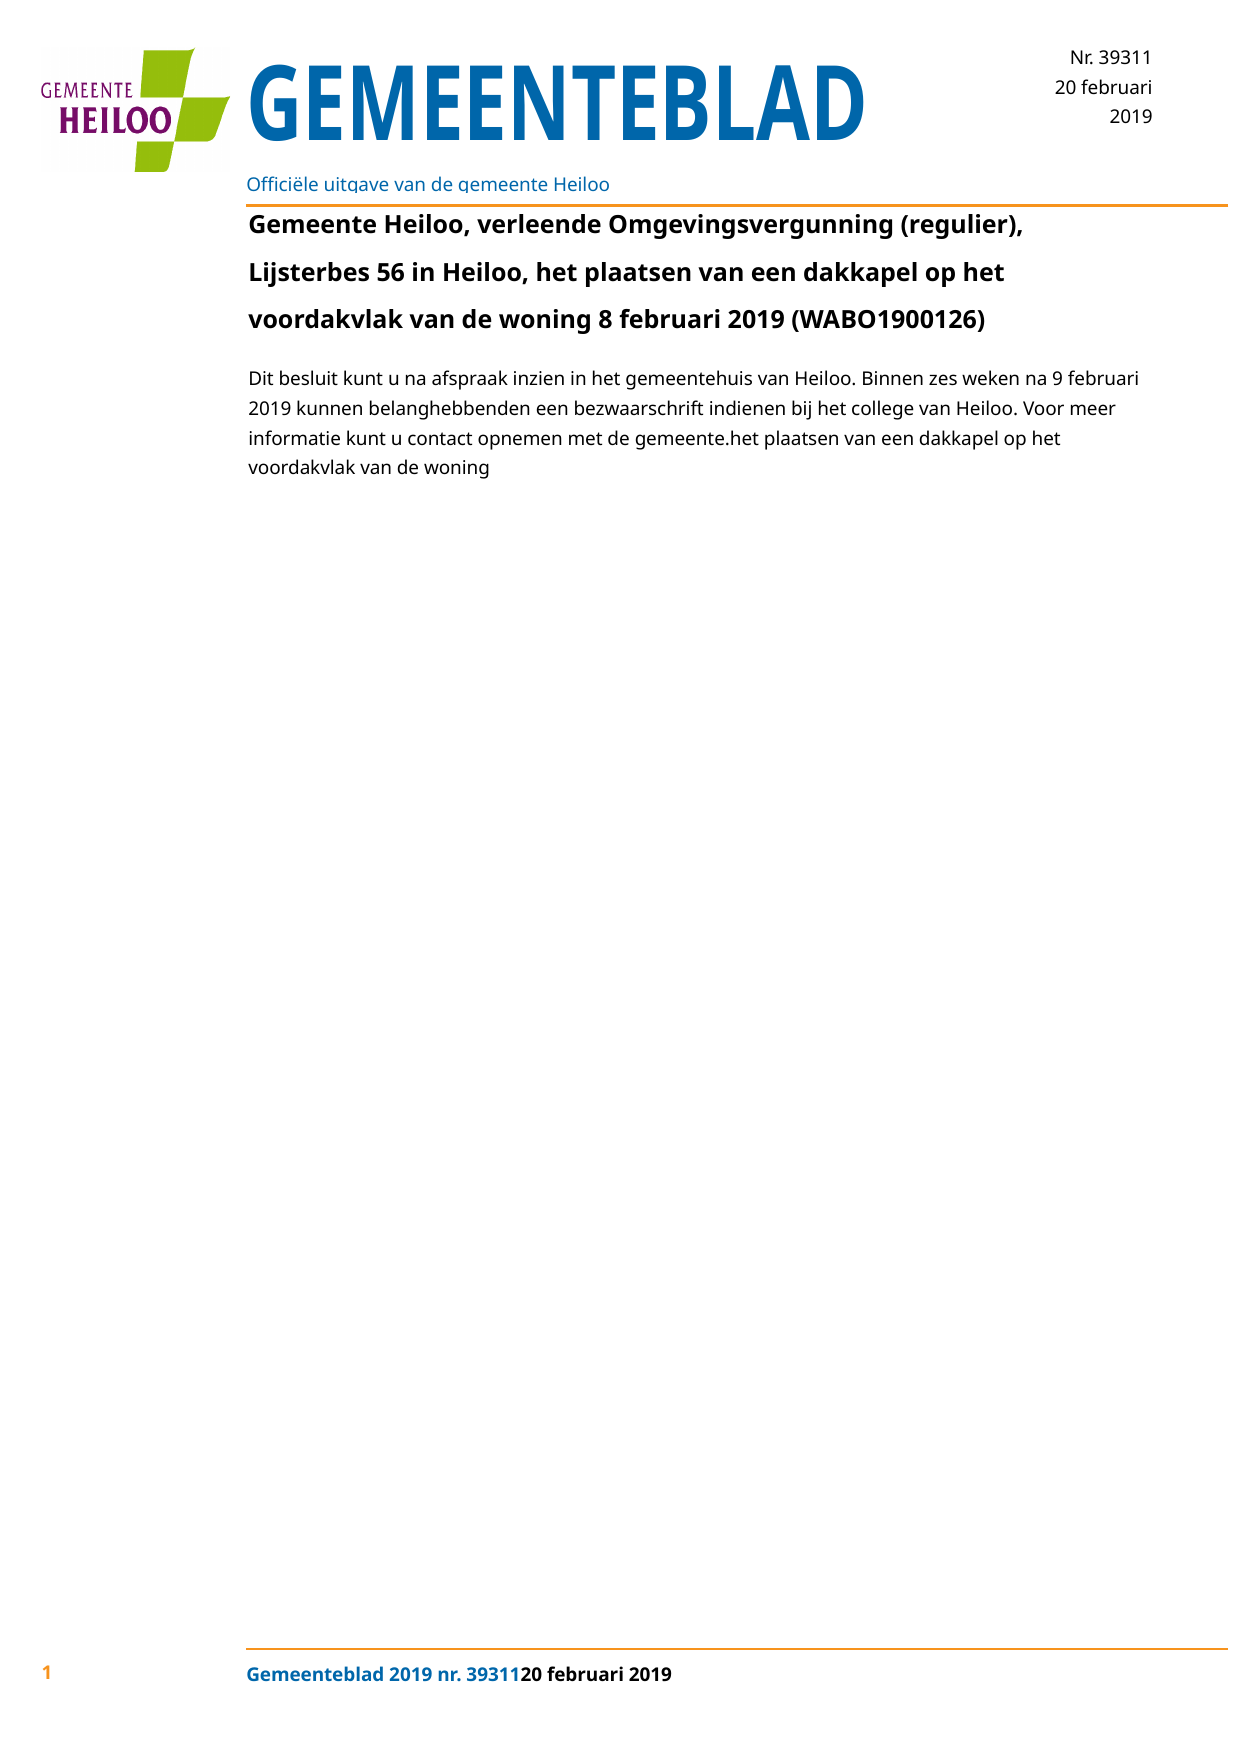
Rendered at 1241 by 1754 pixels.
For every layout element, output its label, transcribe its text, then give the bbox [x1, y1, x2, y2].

picture [41, 47, 231, 172]
text Dit besluit kunt u na afspraak inzien in het gemeentehuis van Heiloo. Binnen zes weken na 9 februari 2019 kunnen belanghebbenden een bezwaarschrift indienen bij het college van Heiloo. Voor meer informatie kunt u contact opnemen met de gemeente.het plaatsen van een dakkapel op het voordakvlak van de woning [248, 366, 1152, 480]
text Gemeente Heiloo, verleende Omgevingsvergunning (regulier), Lijsterbes 56 in Heiloo, het plaatsen van een dakkapel op het voordakvlak van de woning 8 februari 2019 (WABO1900126) [248, 207, 1152, 336]
